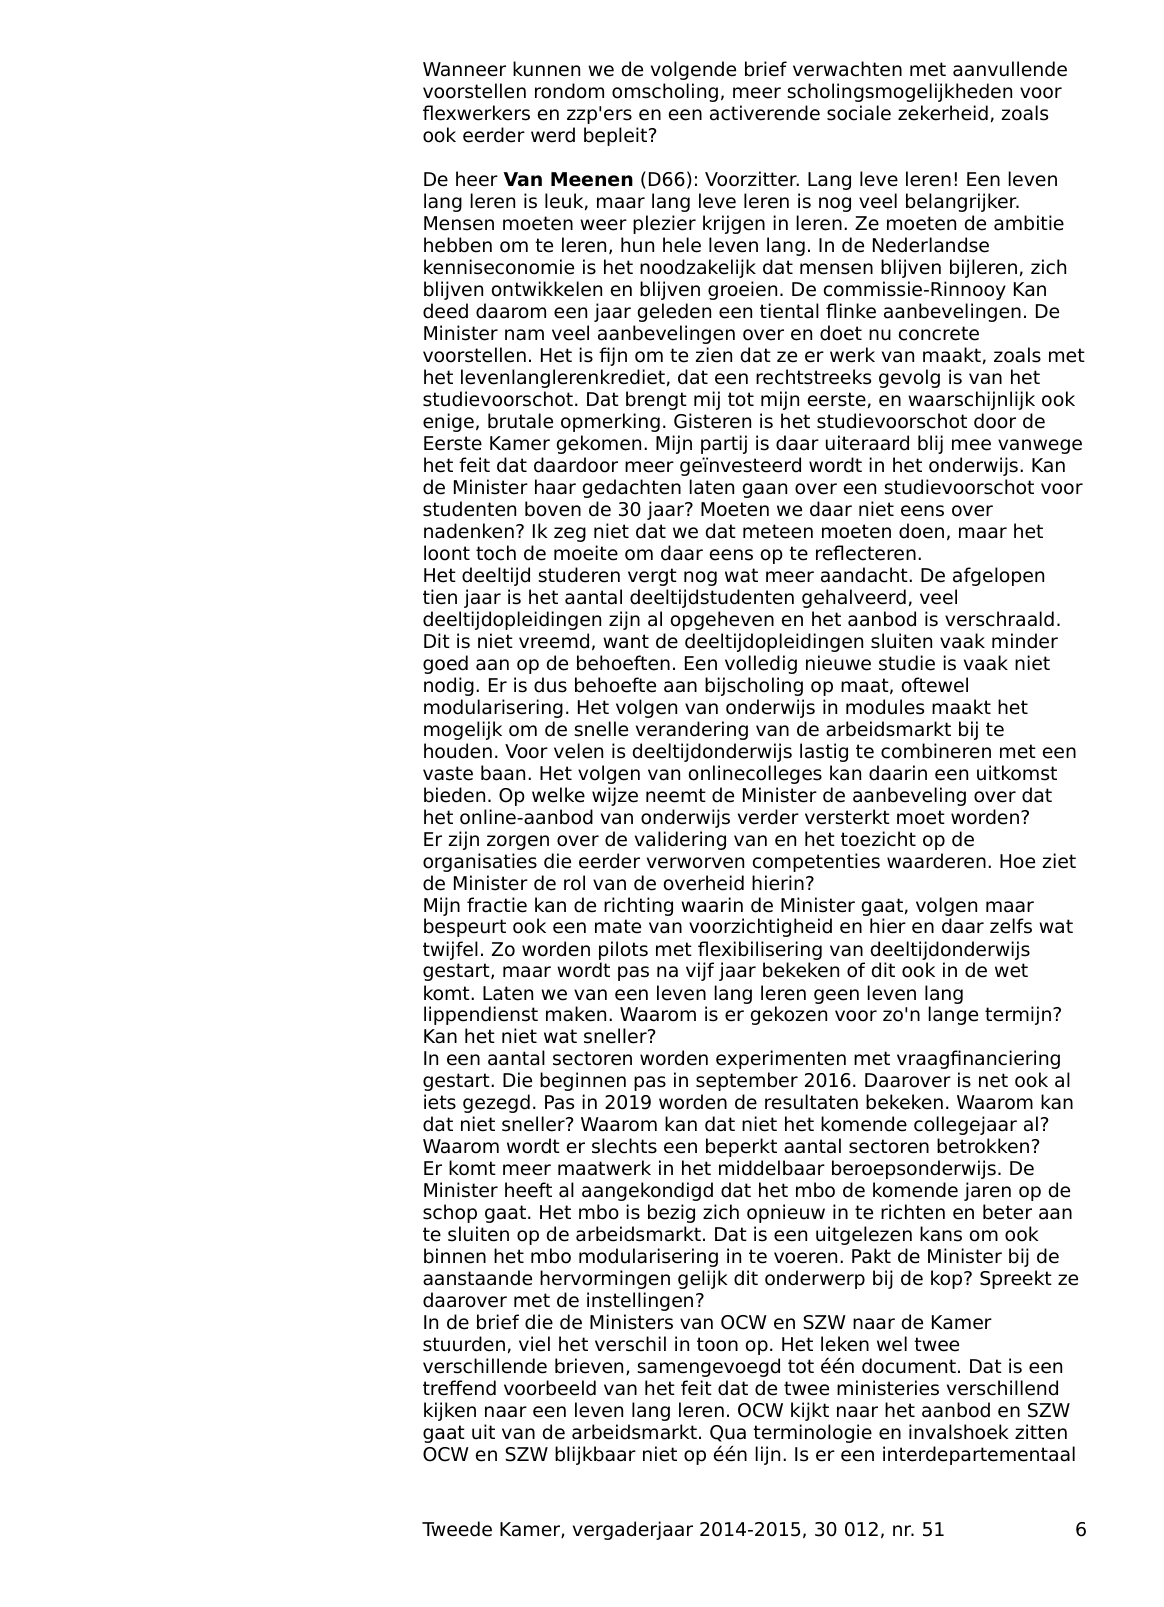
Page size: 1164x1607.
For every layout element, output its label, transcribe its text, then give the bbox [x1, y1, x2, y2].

text In de brief die de Ministers van OCW en SZW naar de Kamer stuurden, viel het verschil in toon op. Het leken wel twee verschillende brieven, samengevoegd tot één document. Dat is een treffend voorbeeld van het feit dat de twee ministeries verschillend kijken naar een leven lang leren. OCW kijkt naar het aanbod en SZW gaat uit van de arbeidsmarkt. Qua terminologie en invalshoek zitten OCW en SZW blijkbaar niet op één lijn. Is er een interdepartementaal [422, 1312, 1087, 1466]
text Er zijn zorgen over de validering van en het toezicht op de organisaties die eerder verworven competenties waarderen. Hoe ziet de Minister de rol van de overheid hierin? [422, 828, 1087, 894]
text De heer Van Meenen (D66): Voorzitter. Lang leve leren! Een leven lang leren is leuk, maar lang leve leren is nog veel belangrijker. Mensen moeten weer plezier krijgen in leren. Ze moeten de ambitie hebben om te leren, hun hele leven lang. In de Nederlandse kenniseconomie is het noodzakelijk dat mensen blijven bijleren, zich blijven ontwikkelen en blijven groeien. De commissie-Rinnooy Kan deed daarom een jaar geleden een tiental flinke aanbevelingen. De Minister nam veel aanbevelingen over en doet nu concrete voorstellen. Het is fijn om te zien dat ze er werk van maakt, zoals met het levenlanglerenkrediet, dat een rechtstreeks gevolg is van het studievoorschot. Dat brengt mij tot mijn eerste, en waarschijnlijk ook enige, brutale opmerking. Gisteren is het studievoorschot door de Eerste Kamer gekomen. Mijn partij is daar uiteraard blij mee vanwege het feit dat daardoor meer geïnvesteerd wordt in het onderwijs. Kan de Minister haar gedachten laten gaan over een studievoorschot voor studenten boven de 30 jaar? Moeten we daar niet eens over nadenken? Ik zeg niet dat we dat meteen moeten doen, maar het loont toch de moeite om daar eens op te reflecteren. [422, 169, 1087, 565]
text In een aantal sectoren worden experimenten met vraagfinanciering gestart. Die beginnen pas in september 2016. Daarover is net ook al iets gezegd. Pas in 2019 worden de resultaten bekeken. Waarom kan dat niet sneller? Waarom kan dat niet het komende collegejaar al? Waarom wordt er slechts een beperkt aantal sectoren betrokken? [422, 1048, 1087, 1158]
text Mijn fractie kan de richting waarin de Minister gaat, volgen maar bespeurt ook een mate van voorzichtigheid en hier en daar zelfs wat twijfel. Zo worden pilots met flexibilisering van deeltijdonderwijs gestart, maar wordt pas na vijf jaar bekeken of dit ook in de wet komt. Laten we van een leven lang leren geen leven lang lippendienst maken. Waarom is er gekozen voor zo'n lange termijn? Kan het niet wat sneller? [422, 894, 1087, 1048]
text Er komt meer maatwerk in het middelbaar beroepsonderwijs. De Minister heeft al aangekondigd dat het mbo de komende jaren op de schop gaat. Het mbo is bezig zich opnieuw in te richten en beter aan te sluiten op de arbeidsmarkt. Dat is een uitgelezen kans om ook binnen het mbo modularisering in te voeren. Pakt de Minister bij de aanstaande hervormingen gelijk dit onderwerp bij de kop? Spreekt ze daarover met de instellingen? [422, 1158, 1087, 1312]
text Het deeltijd studeren vergt nog wat meer aandacht. De afgelopen tien jaar is het aantal deeltijdstudenten gehalveerd, veel deeltijdopleidingen zijn al opgeheven en het aanbod is verschraald. Dit is niet vreemd, want de deeltijdopleidingen sluiten vaak minder goed aan op de behoeften. Een volledig nieuwe studie is vaak niet nodig. Er is dus behoefte aan bijscholing op maat, oftewel modularisering. Het volgen van onderwijs in modules maakt het mogelijk om de snelle verandering van de arbeidsmarkt bij te houden. Voor velen is deeltijdonderwijs lastig te combineren met een vaste baan. Het volgen van onlinecolleges kan daarin een uitkomst bieden. Op welke wijze neemt de Minister de aanbeveling over dat het online-aanbod van onderwijs verder versterkt moet worden? [422, 565, 1087, 828]
text Wanneer kunnen we de volgende brief verwachten met aanvullende voorstellen rondom omscholing, meer scholingsmogelijkheden voor flexwerkers en zzp'ers en een activerende sociale zekerheid, zoals ook eerder werd bepleit? [422, 59, 1087, 147]
